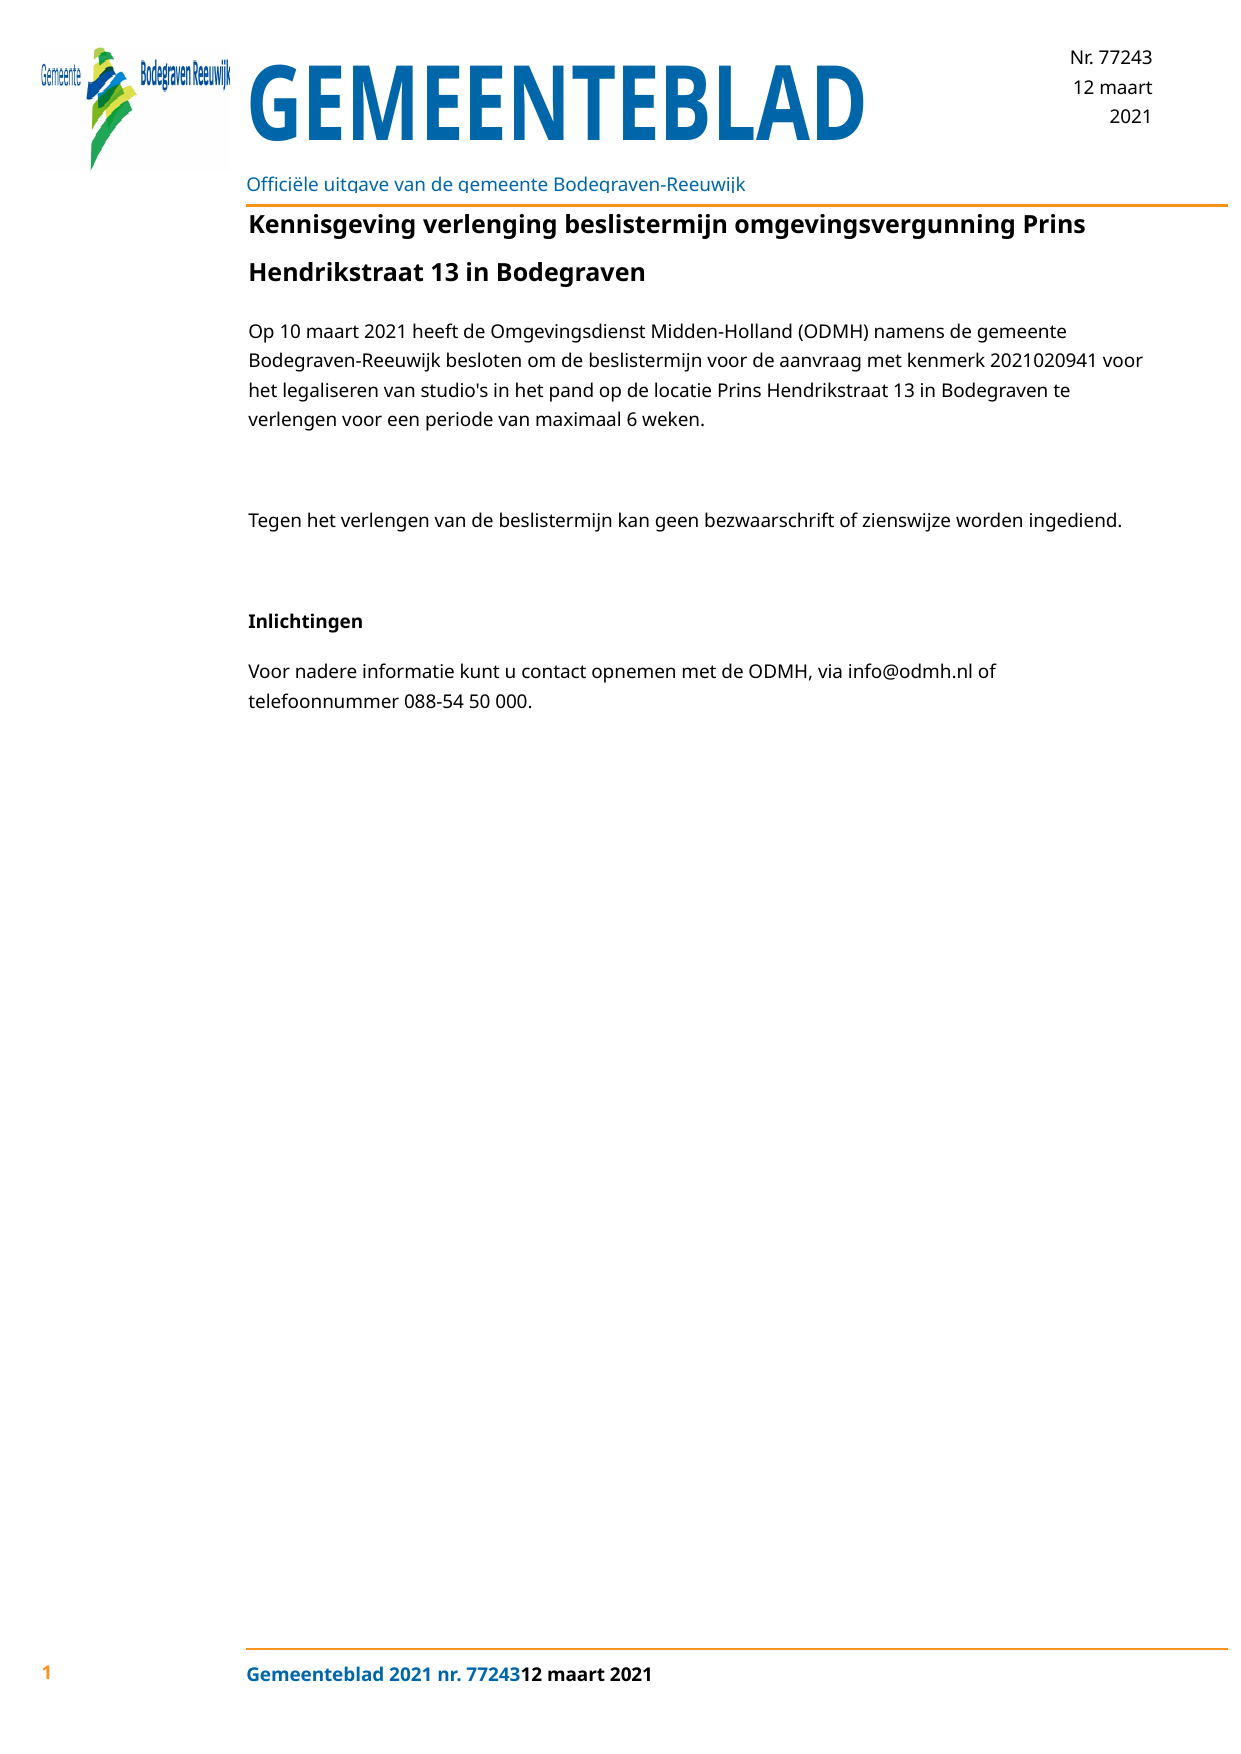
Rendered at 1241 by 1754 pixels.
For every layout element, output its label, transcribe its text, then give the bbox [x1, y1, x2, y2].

text Op 10 maart 2021 heeft de Omgevingsdienst Midden-Holland (ODMH) namens de gemeente Bodegraven-Reeuwijk besloten om de beslistermijn voor de aanvraag met kenmerk 2021020941 voor het legaliseren van studio's in het pand op de locatie Prins Hendrikstraat 13 in Bodegraven te verlengen voor een periode van maximaal 6 weken. [248, 318, 1152, 432]
text Tegen het verlengen van de beslistermijn kan geen bezwaarschrift of zienswijze worden ingediend. [248, 507, 1152, 533]
picture [41, 47, 231, 172]
text Inlichtingen [248, 608, 1152, 634]
text Kennisgeving verlenging beslistermijn omgevingsvergunning Prins Hendrikstraat 13 in Bodegraven [248, 207, 1152, 288]
text Voor nadere informatie kunt u contact opnemen met de ODMH, via info@odmh.nl of telefoonnummer 088-54 50 000. [248, 659, 1152, 714]
